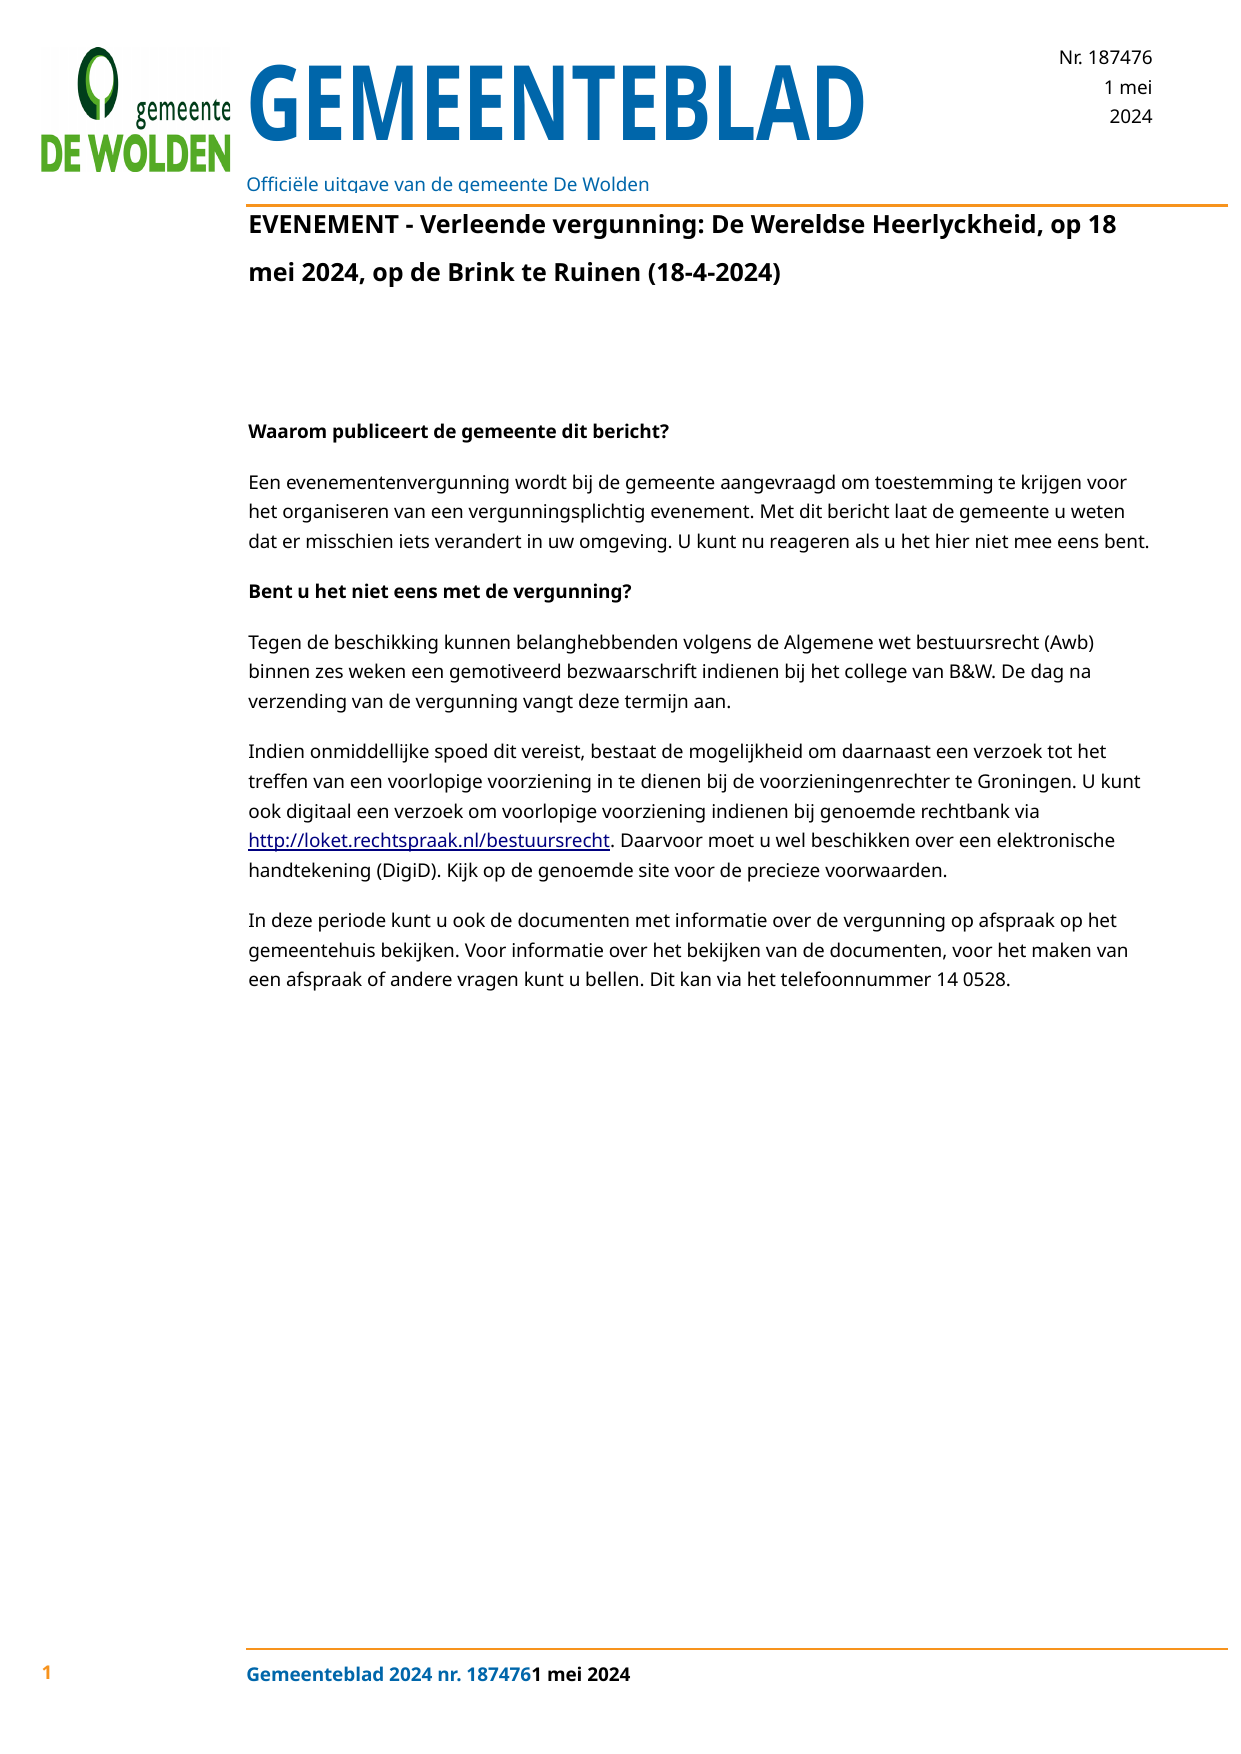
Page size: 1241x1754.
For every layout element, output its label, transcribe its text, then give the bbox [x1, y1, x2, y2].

text Tegen de beschikking kunnen belanghebbenden volgens de Algemene wet bestuursrecht (Awb) binnen zes weken een gemotiveerd bezwaarschrift indienen bij het college van B&W. De dag na verzending van de vergunning vangt deze termijn aan. [248, 629, 1152, 714]
text Bent u het niet eens met de vergunning? [248, 579, 1152, 604]
text EVENEMENT - Verleende vergunning: De Wereldse Heerlyckheid, op 18 mei 2024, op de Brink te Ruinen (18-4-2024) [248, 207, 1152, 288]
text In deze periode kunt u ook de documenten met informatie over de vergunning op afspraak op het gemeentehuis bekijken. Voor informatie over het bekijken van de documenten, voor het maken van een afspraak of andere vragen kunt u bellen. Dit kan via het telefoonnummer 14 0528. [248, 907, 1152, 992]
text Waarom publiceert de gemeente dit bericht? [248, 419, 1152, 444]
text Indien onmiddellijke spoed dit vereist, bestaat de mogelijkheid om daarnaast een verzoek tot het treffen van een voorlopige voorziening in te dienen bij de voorzieningenrechter te Groningen. U kunt ook digitaal een verzoek om voorlopige voorziening indienen bij genoemde rechtbank via http://loket.rechtspraak.nl/bestuursrecht. Daarvoor moet u wel beschikken over een elektronische handtekening (DigiD). Kijk op de genoemde site voor de precieze voorwaarden. [248, 739, 1152, 883]
picture [41, 47, 231, 172]
text Een evenementenvergunning wordt bij de gemeente aangevraagd om toestemming te krijgen voor het organiseren van een vergunningsplichtig evenement. Met dit bericht laat de gemeente u weten dat er misschien iets verandert in uw omgeving. U kunt nu reageren als u het hier niet mee eens bent. [248, 469, 1152, 554]
